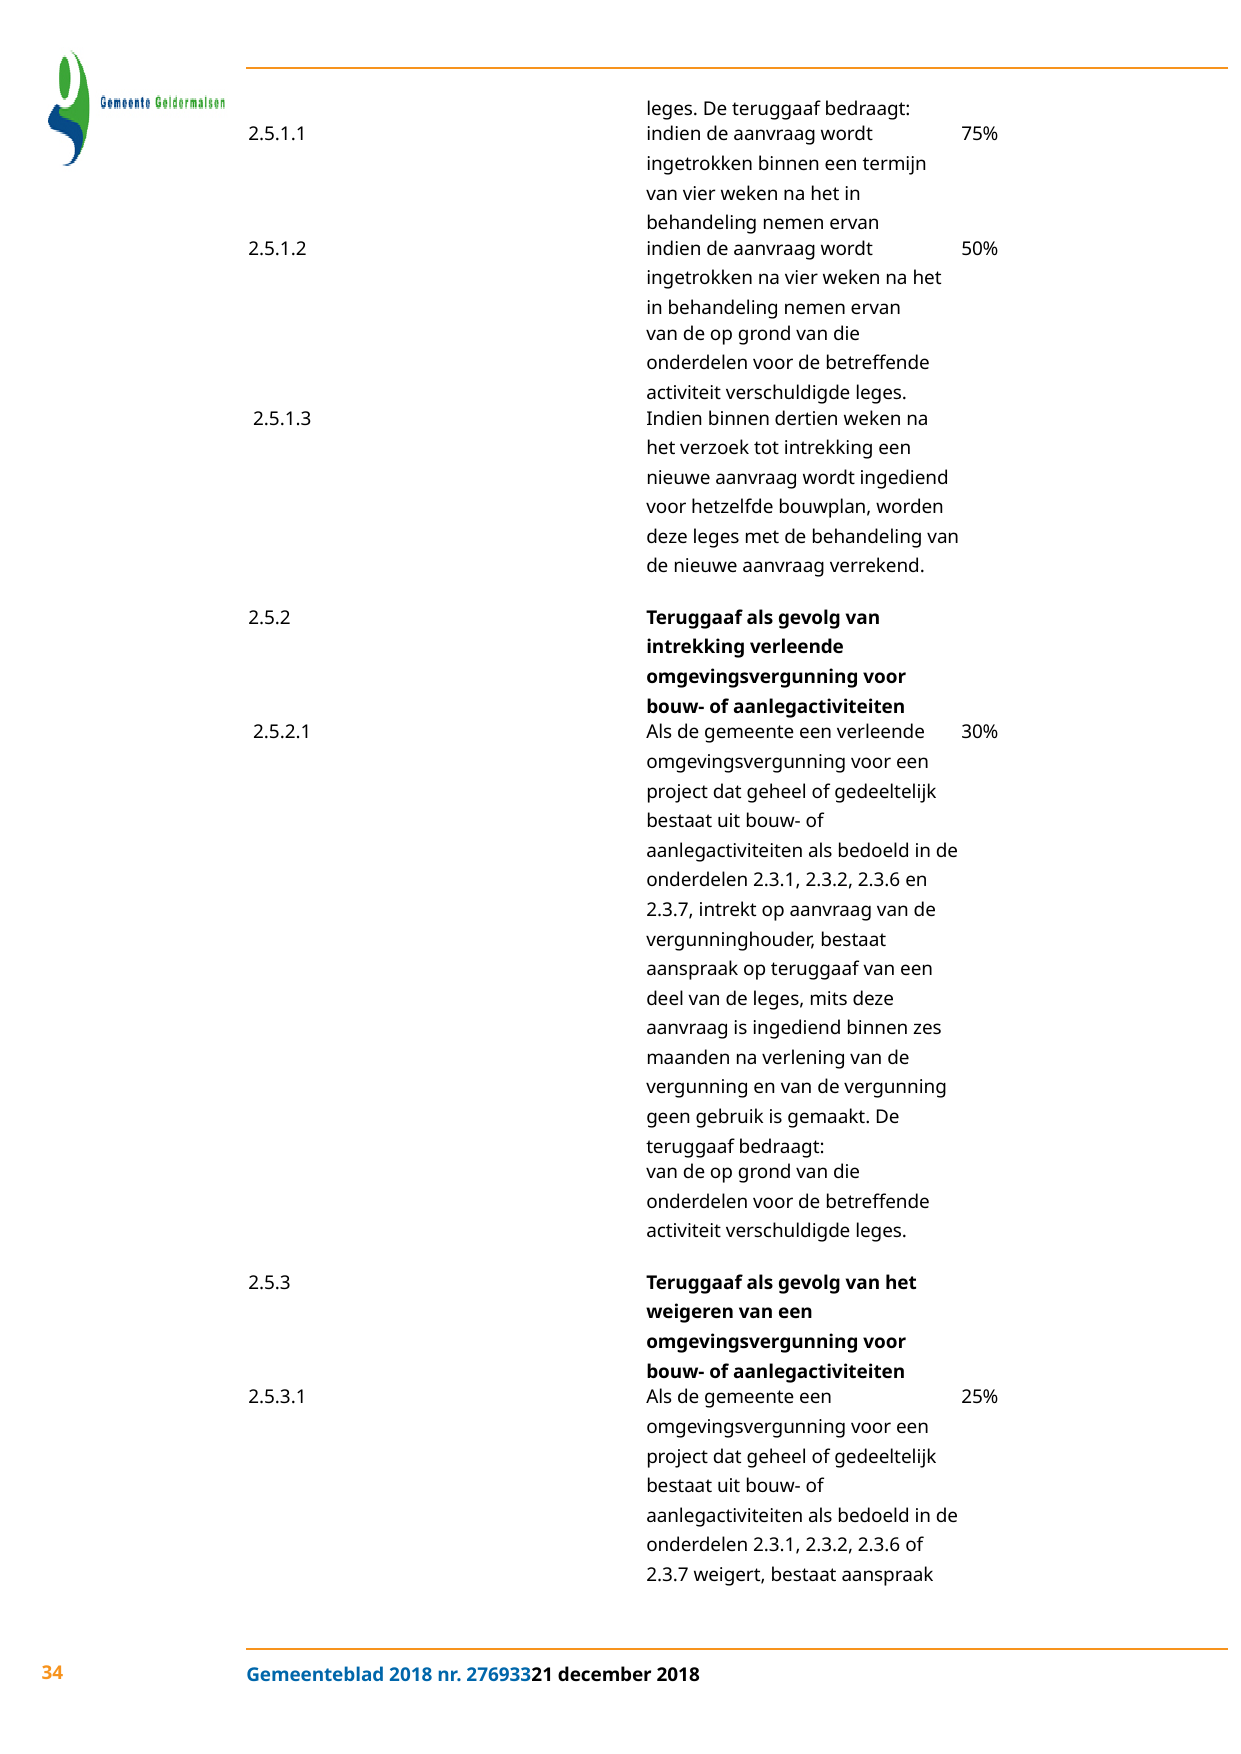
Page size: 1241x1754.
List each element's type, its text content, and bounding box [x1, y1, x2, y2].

table_cell 75% [961, 121, 1152, 235]
table_cell van de op grond van die onderdelen voor de betreffende activiteit verschuldigde leges. [646, 1159, 961, 1243]
table_cell [961, 95, 1152, 121]
table_cell Als de gemeente een omgevingsvergunning voor een project dat geheel of gedeeltelijk bestaat uit bouw- of aanlegactiviteiten als bedoeld in de onderdelen 2.3.1, 2.3.2, 2.3.6 of 2.3.7 weigert, bestaat aanspraak [646, 1384, 961, 1587]
table_cell van de op grond van die onderdelen voor de betreffende activiteit verschuldigde leges. [646, 320, 961, 405]
table_cell [248, 1159, 646, 1243]
table_cell Teruggaaf als gevolg van intrekking verleende omgevingsvergunning voor bouw- of aanlegactiviteiten [646, 604, 961, 719]
table_cell 2.5.3 [248, 1269, 646, 1384]
picture [41, 47, 231, 172]
table_cell [961, 320, 1152, 405]
table_cell [961, 1269, 1152, 1384]
table_cell 2.5.1.2 [248, 235, 646, 320]
table_cell [961, 405, 1152, 578]
table_cell [248, 320, 646, 405]
table_cell Indien binnen dertien weken na het verzoek tot intrekking een nieuwe aanvraag wordt ingediend voor hetzelfde bouwplan, worden deze leges met de behandeling van de nieuwe aanvraag verrekend. [646, 405, 961, 578]
table_cell 2.5.1.1 [248, 121, 646, 235]
table_cell 25% [961, 1384, 1152, 1587]
table_cell [961, 1244, 1152, 1269]
table_cell 2.5.2 [248, 604, 646, 719]
table_cell [248, 95, 646, 121]
table_cell [248, 579, 646, 604]
table_cell 30% [961, 719, 1152, 1158]
table_cell indien de aanvraag wordt ingetrokken na vier weken na het in behandeling nemen ervan [646, 235, 961, 320]
table_cell 2.5.3.1 [248, 1384, 646, 1587]
table_cell leges. De teruggaaf bedraagt: [646, 95, 961, 121]
table_cell [961, 1159, 1152, 1243]
table_cell [646, 1244, 961, 1269]
table_cell indien de aanvraag wordt ingetrokken binnen een termijn van vier weken na het in behandeling nemen ervan [646, 121, 961, 235]
table_cell [248, 1244, 646, 1269]
table_cell [646, 579, 961, 604]
table_cell 2.5.2.1 [248, 719, 646, 1158]
table_cell [961, 579, 1152, 604]
table_cell 2.5.1.3 [248, 405, 646, 578]
table_cell Teruggaaf als gevolg van het weigeren van een omgevingsvergunning voor bouw- of aanlegactiviteiten [646, 1269, 961, 1384]
table_cell [961, 604, 1152, 719]
table_cell Als de gemeente een verleende omgevingsvergunning voor een project dat geheel of gedeeltelijk bestaat uit bouw- of aanlegactiviteiten als bedoeld in de onderdelen 2.3.1, 2.3.2, 2.3.6 en 2.3.7, intrekt op aanvraag van de vergunninghouder, bestaat aanspraak op teruggaaf van een deel van de leges, mits deze aanvraag is ingediend binnen zes maanden na verlening van de vergunning en van de vergunning geen gebruik is gemaakt. De teruggaaf bedraagt: [646, 719, 961, 1158]
table_cell 50% [961, 235, 1152, 320]
